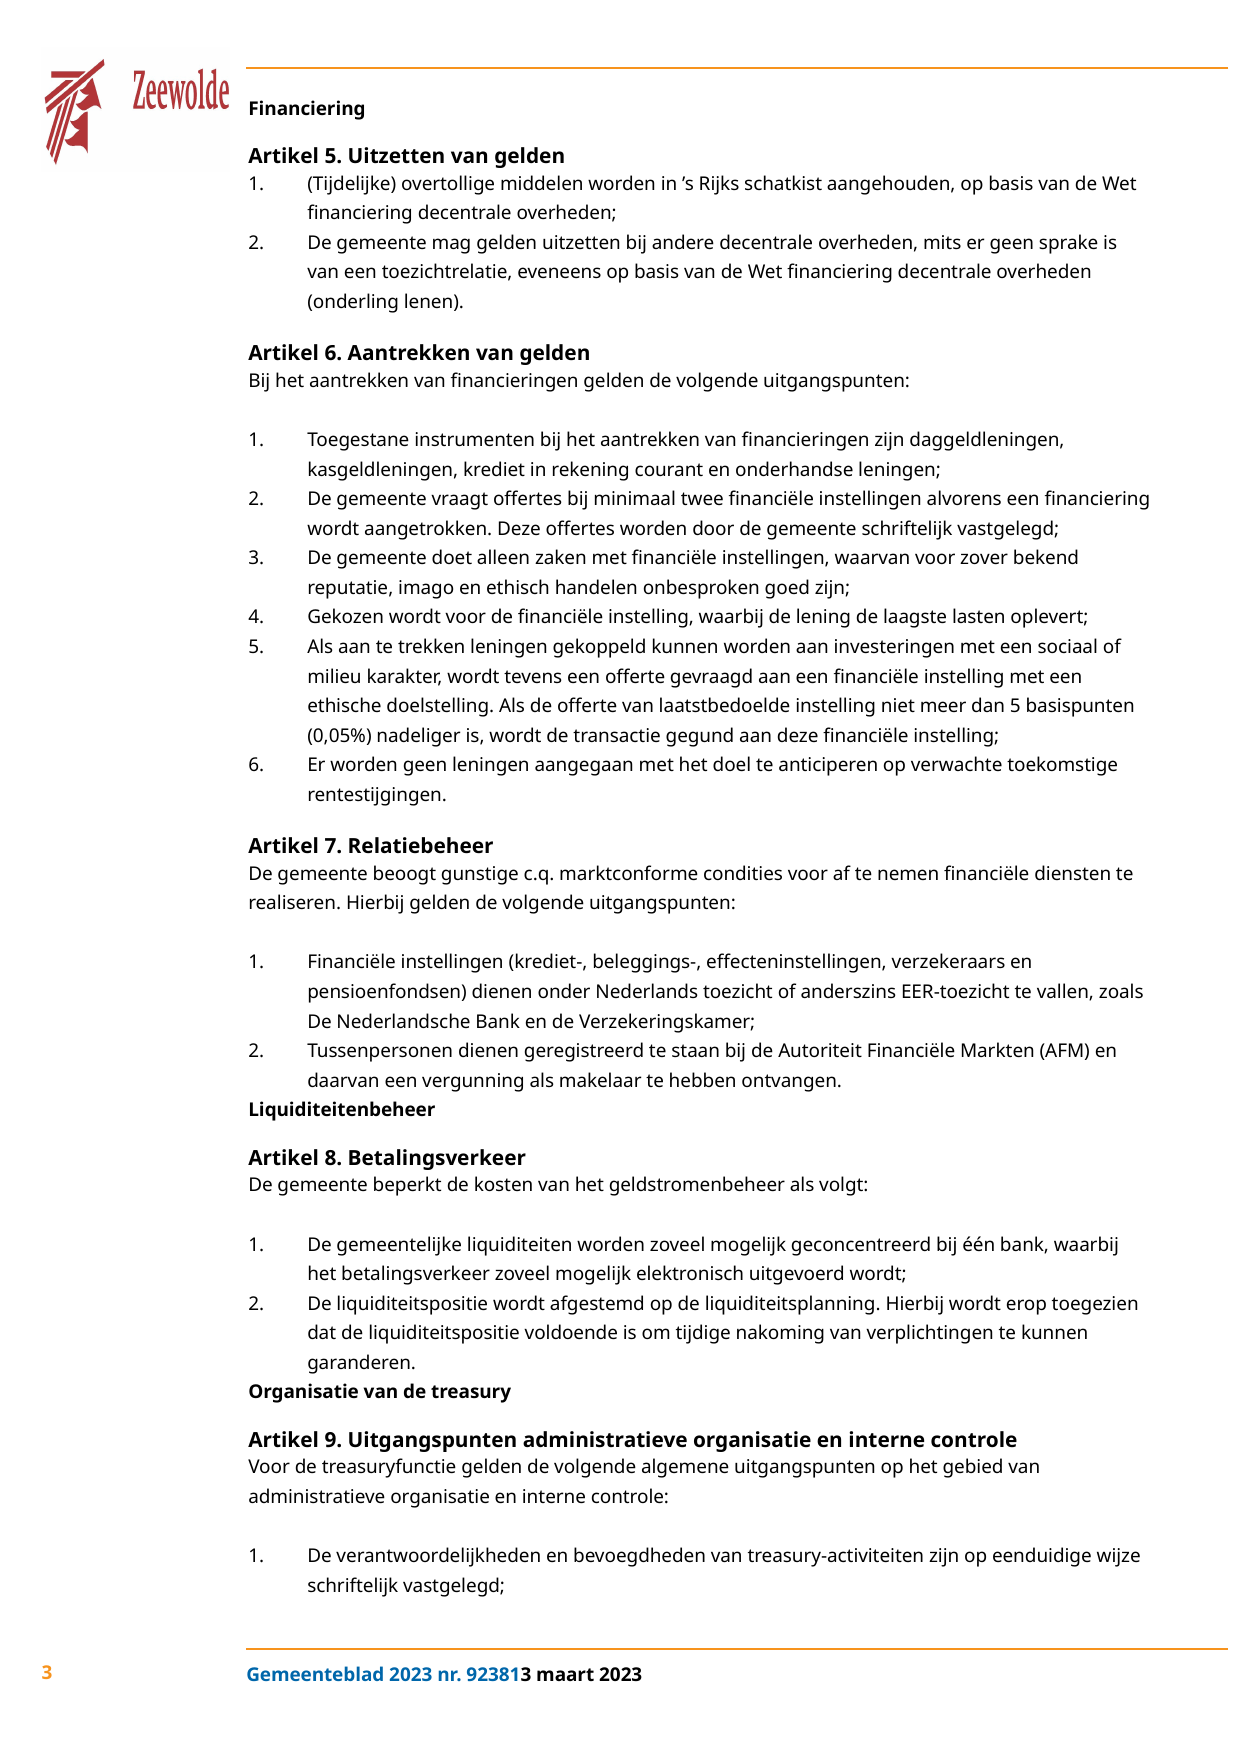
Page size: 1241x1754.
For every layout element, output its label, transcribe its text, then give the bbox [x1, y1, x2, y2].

text Liquiditeitenbeheer [248, 1097, 1152, 1122]
list De liquiditeitspositie wordt afgestemd op de liquiditeitsplanning. Hierbij wordt erop toegezien dat de liquiditeitspositie voldoende is om tijdige nakoming van verplichtingen te kunnen garanderen. [248, 1290, 1152, 1375]
list De gemeente mag gelden uitzetten bij andere decentrale overheden, mits er geen sprake is van een toezichtrelatie, eveneens op basis van de Wet financiering decentrale overheden (onderling lenen). [248, 229, 1152, 314]
list Financiële instellingen (krediet-, beleggings-, effecteninstellingen, verzekeraars en pensioenfondsen) dienen onder Nederlands toezicht of anderszins EER-toezicht te vallen, zoals De Nederlandsche Bank en de Verzekeringskamer; [248, 949, 1152, 1034]
list De gemeente vraagt offertes bij minimaal twee financiële instellingen alvorens een financiering wordt aangetrokken. Deze offertes worden door de gemeente schriftelijk vastgelegd; [248, 485, 1152, 541]
picture [41, 47, 231, 172]
text Financiering [248, 95, 1152, 121]
text Artikel 7. Relatiebeheer [248, 832, 1152, 860]
list De gemeente doet alleen zaken met financiële instellingen, waarvan voor zover bekend reputatie, imago en ethisch handelen onbesproken goed zijn; [248, 544, 1152, 600]
text Artikel 5. Uitzetten van gelden [248, 141, 1152, 170]
text Bij het aantrekken van financieringen gelden de volgende uitgangspunten: [248, 367, 1152, 393]
list Tussenpersonen dienen geregistreerd te staan bij de Autoriteit Financiële Markten (AFM) en daarvan een vergunning als makelaar te hebben ontvangen. [248, 1037, 1152, 1093]
text Artikel 9. Uitgangspunten administratieve organisatie en interne controle [248, 1425, 1152, 1454]
text De gemeente beoogt gunstige c.q. marktconforme condities voor af te nemen financiële diensten te realiseren. Hierbij gelden de volgende uitgangspunten: [248, 860, 1152, 915]
text De gemeente beperkt de kosten van het geldstromenbeheer als volgt: [248, 1172, 1152, 1197]
list Gekozen wordt voor de financiële instelling, waarbij de lening de laagste lasten oplevert; [248, 604, 1152, 629]
text Voor de treasuryfunctie gelden de volgende algemene uitgangspunten op het gebied van administratieve organisatie en interne controle: [248, 1454, 1152, 1509]
text Artikel 8. Betalingsverkeer [248, 1143, 1152, 1172]
text Organisatie van de treasury [248, 1379, 1152, 1404]
list De gemeentelijke liquiditeiten worden zoveel mogelijk geconcentreerd bij één bank, waarbij het betalingsverkeer zoveel mogelijk elektronisch uitgevoerd wordt; [248, 1231, 1152, 1286]
list Als aan te trekken leningen gekoppeld kunnen worden aan investeringen met een sociaal of milieu karakter, wordt tevens een offerte gevraagd aan een financiële instelling met een ethische doelstelling. Als de offerte van laatstbedoelde instelling niet meer dan 5 basispunten (0,05%) nadeliger is, wordt de transactie gegund aan deze financiële instelling; [248, 633, 1152, 748]
list Toegestane instrumenten bij het aantrekken van financieringen zijn daggeldleningen, kasgeldleningen, krediet in rekening courant en onderhandse leningen; [248, 426, 1152, 481]
list Er worden geen leningen aangegaan met het doel te anticiperen op verwachte toekomstige rentestijgingen. [248, 752, 1152, 807]
text Artikel 6. Aantrekken van gelden [248, 338, 1152, 367]
list De verantwoordelijkheden en bevoegdheden van treasury-activiteiten zijn op eenduidige wijze schriftelijk vastgelegd; [248, 1542, 1152, 1598]
list (Tijdelijke) overtollige middelen worden in ’s Rijks schatkist aangehouden, op basis van de Wet financiering decentrale overheden; [248, 170, 1152, 225]
